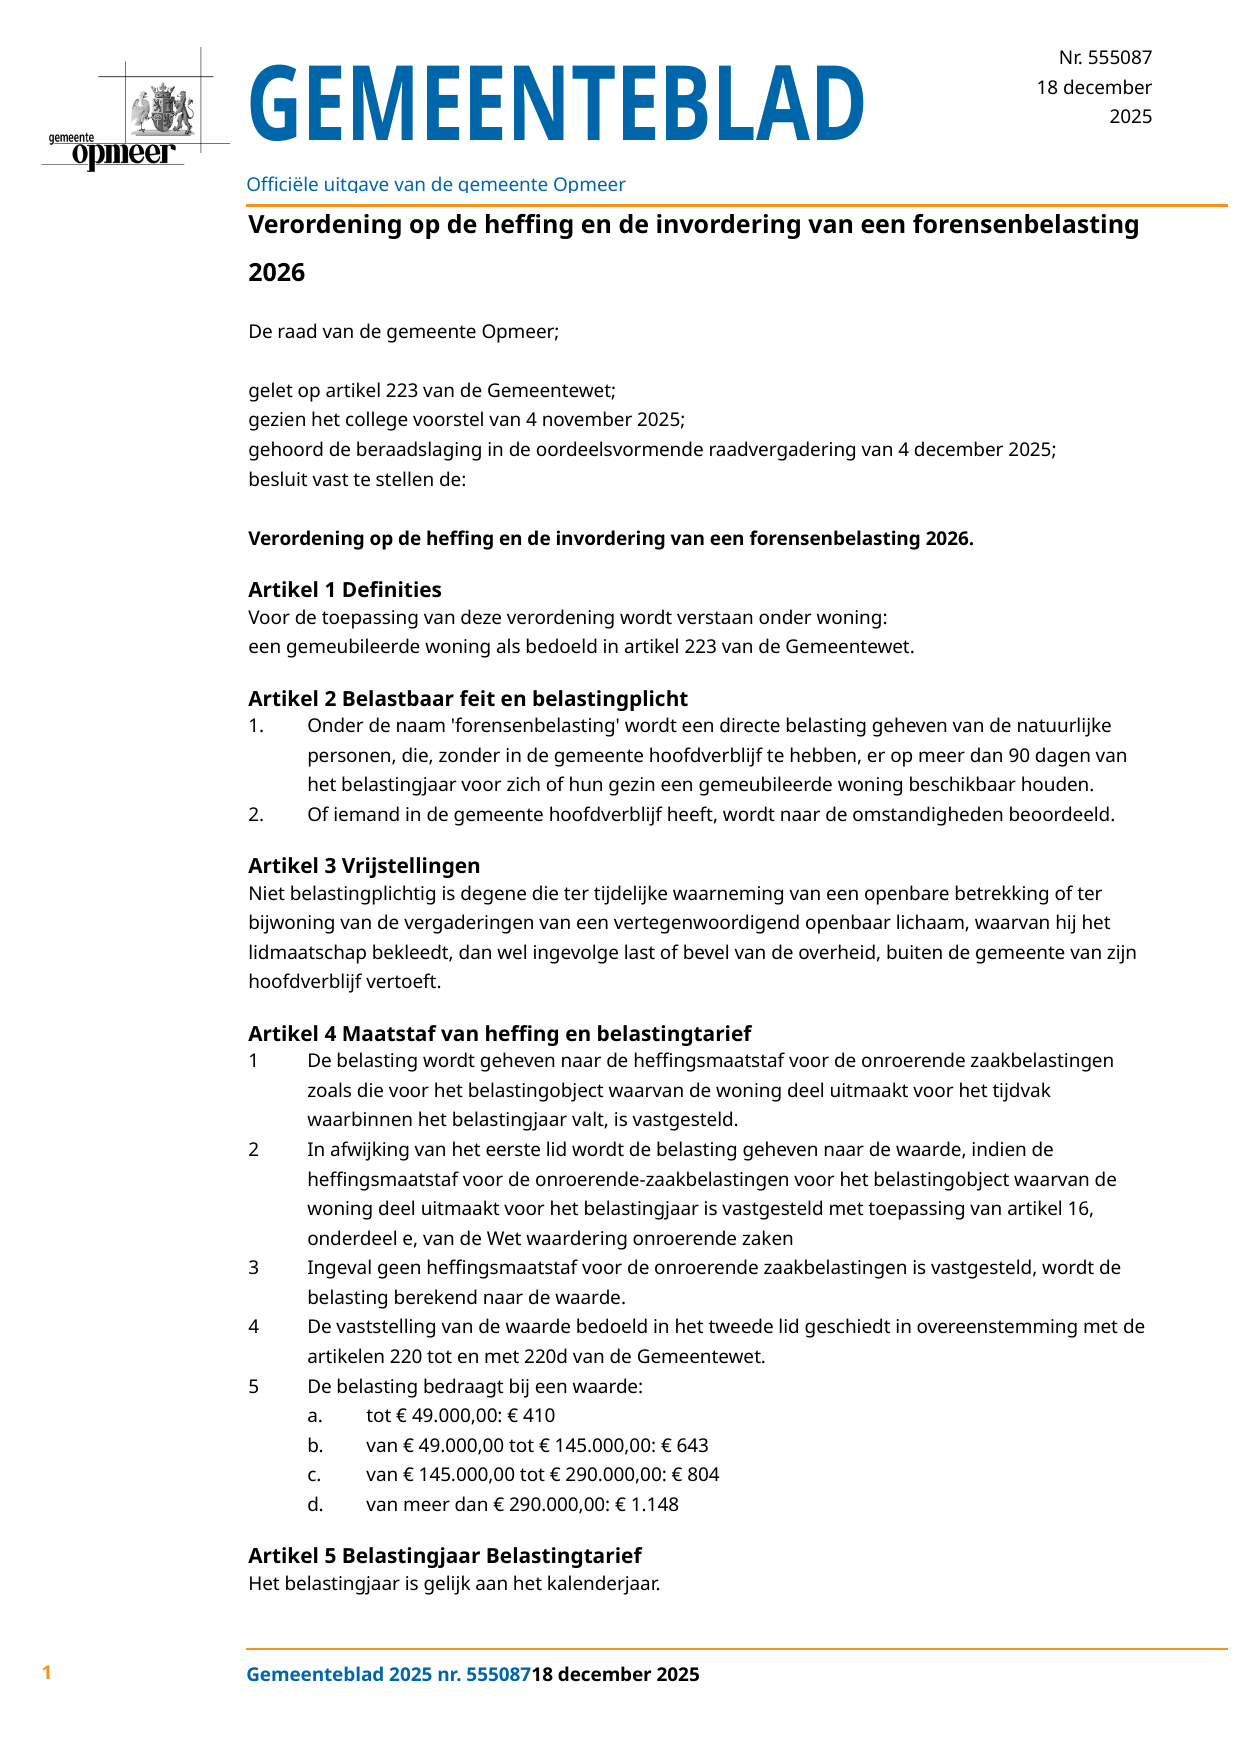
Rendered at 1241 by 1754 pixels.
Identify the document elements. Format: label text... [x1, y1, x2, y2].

text Verordening op de heffing en de invordering van een forensenbelasting 2026 [248, 207, 1152, 288]
list De belasting bedraagt bij een waarde: [248, 1373, 1152, 1399]
list Of iemand in de gemeente hoofdverblijf heeft, wordt naar de omstandigheden beoordeeld. [248, 801, 1152, 827]
text De raad van de gemeente Opmeer; [248, 318, 1152, 344]
list In afwijking van het eerste lid wordt de belasting geheven naar de waarde, indien de heffingsmaatstaf voor de onroerende-zaakbelastingen voor het belastingobject waarvan de woning deel uitmaakt voor het belastingjaar is vastgesteld met toepassing van artikel 16, onderdeel e, van de Wet waardering onroerende zaken [248, 1136, 1152, 1251]
list De vaststelling van de waarde bedoeld in het tweede lid geschiedt in overeenstemming met de artikelen 220 tot en met 220d van de Gemeentewet. [248, 1314, 1152, 1369]
list van meer dan € 290.000,00: € 1.148 [307, 1491, 1152, 1517]
picture [41, 47, 231, 172]
text Niet belastingplichtig is degene die ter tijdelijke waarneming van een openbare betrekking of ter bijwoning van de vergaderingen van een vertegenwoordigend openbaar lichaam, waarvan hij het lidmaatschap bekleedt, dan wel ingevolge last of bevel van de overheid, buiten de gemeente van zijn hoofdverblijf vertoeft. [248, 880, 1152, 994]
text besluit vast te stellen de: [248, 466, 1152, 492]
text Artikel 1 Definities [248, 575, 1152, 604]
text Voor de toepassing van deze verordening wordt verstaan onder woning: [248, 604, 1152, 629]
list tot € 49.000,00: € 410 [307, 1402, 1152, 1428]
text gelet op artikel 223 van de Gemeentewet; [248, 377, 1152, 403]
text Verordening op de heffing en de invordering van een forensenbelasting 2026. [248, 525, 1152, 551]
text Artikel 5 Belastingjaar Belastingtarief [248, 1542, 1152, 1570]
text Artikel 3 Vrijstellingen [248, 851, 1152, 880]
text een gemeubileerde woning als bedoeld in artikel 223 van de Gemeentewet. [248, 633, 1152, 659]
text Het belastingjaar is gelijk aan het kalenderjaar. [248, 1570, 1152, 1596]
list van € 49.000,00 tot € 145.000,00: € 643 [307, 1432, 1152, 1458]
text gehoord de beraadslaging in de oordeelsvormende raadvergadering van 4 december 2025; [248, 436, 1152, 462]
list De belasting wordt geheven naar de heffingsmaatstaf voor de onroerende zaakbelastingen zoals die voor het belastingobject waarvan de woning deel uitmaakt voor het tijdvak waarbinnen het belastingjaar valt, is vastgesteld. [248, 1047, 1152, 1132]
text Artikel 4 Maatstaf van heffing en belastingtarief [248, 1019, 1152, 1047]
text Artikel 2 Belastbaar feit en belastingplicht [248, 684, 1152, 712]
list van € 145.000,00 tot € 290.000,00: € 804 [307, 1462, 1152, 1487]
text gezien het college voorstel van 4 november 2025; [248, 407, 1152, 432]
list Ingeval geen heffingsmaatstaf voor de onroerende zaakbelastingen is vastgesteld, wordt de belasting berekend naar de waarde. [248, 1254, 1152, 1310]
list Onder de naam 'forensenbelasting' wordt een directe belasting geheven van de natuurlijke personen, die, zonder in de gemeente hoofdverblijf te hebben, er op meer dan 90 dagen van het belastingjaar voor zich of hun gezin een gemeubileerde woning beschikbaar houden. [248, 712, 1152, 797]
